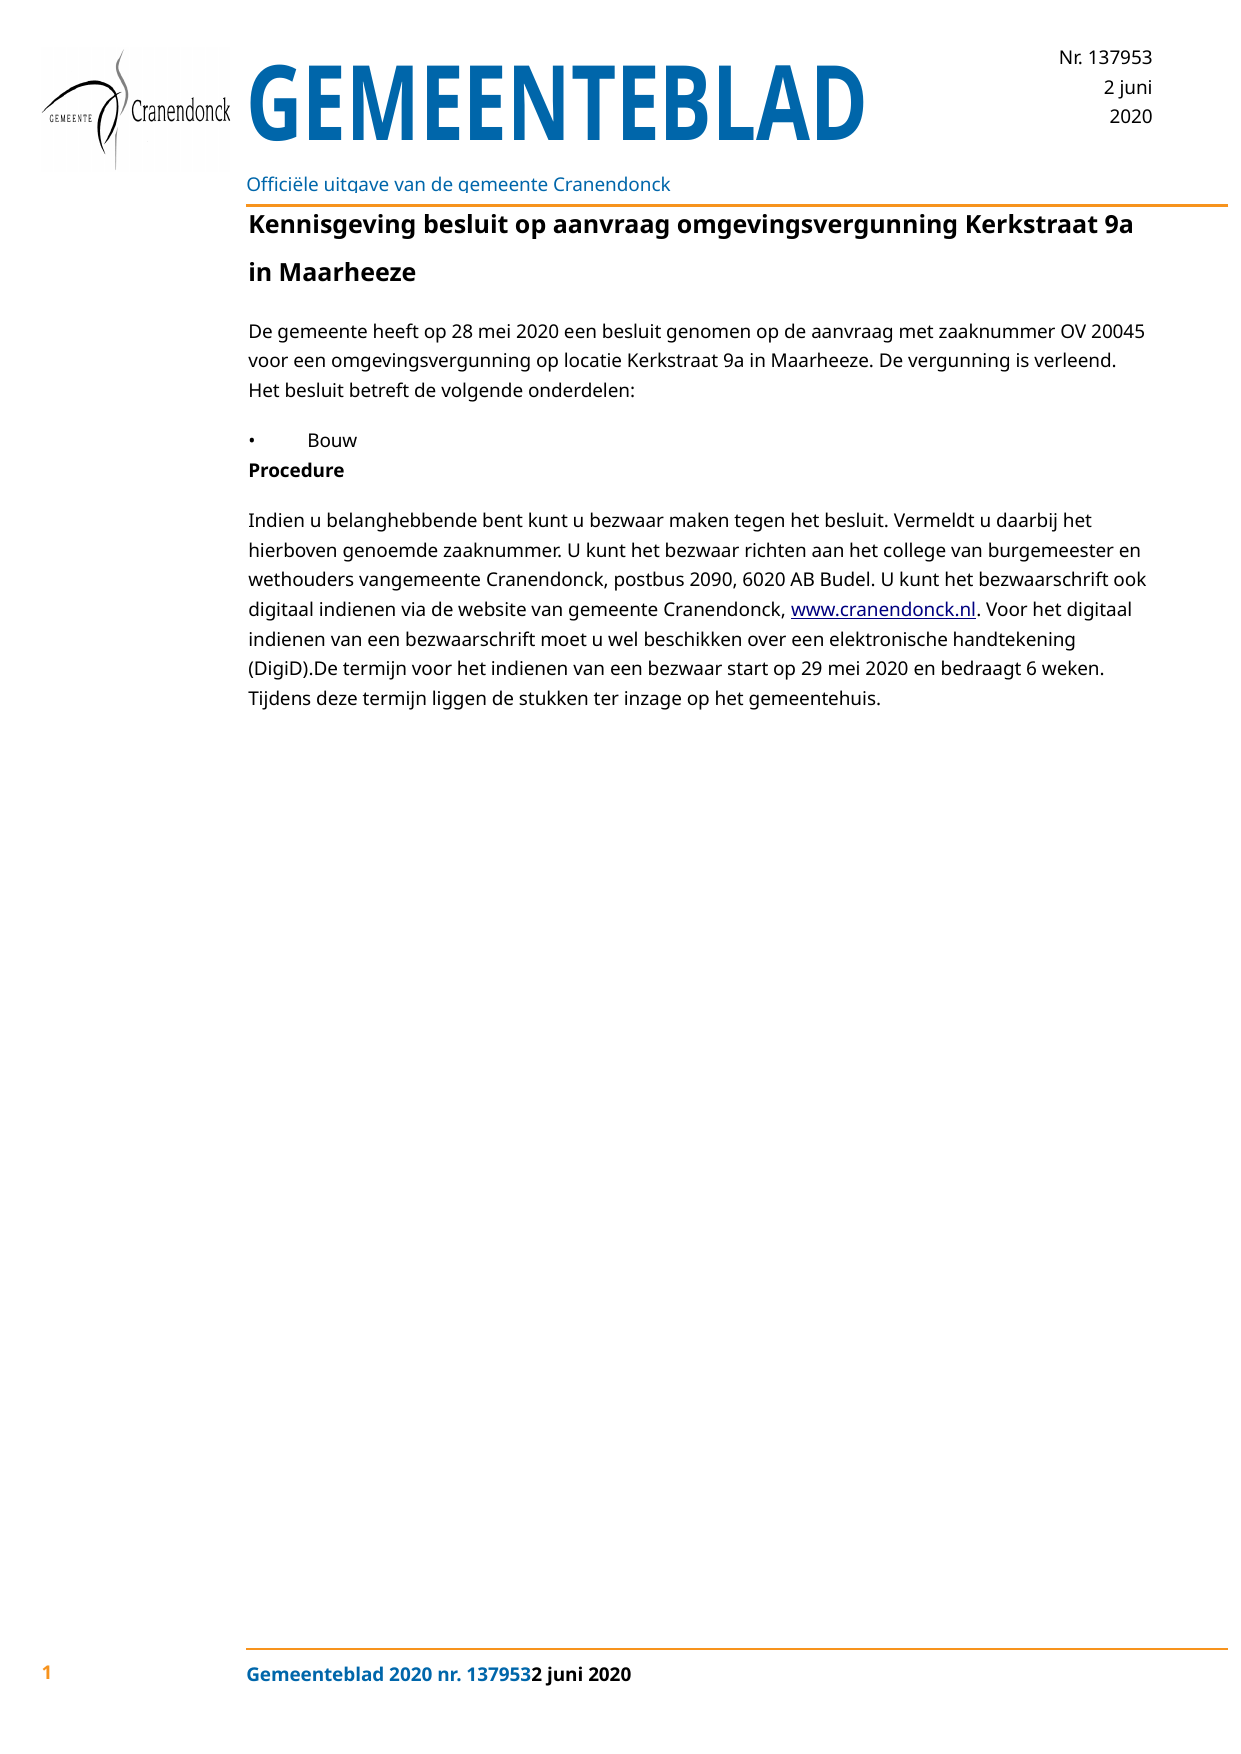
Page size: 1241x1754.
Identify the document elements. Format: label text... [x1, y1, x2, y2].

text Kennisgeving besluit op aanvraag omgevingsvergunning Kerkstraat 9a in Maarheeze [248, 207, 1152, 288]
list Bouw [248, 427, 1152, 453]
text Procedure [248, 457, 1152, 483]
text Indien u belanghebbende bent kunt u bezwaar maken tegen het besluit. Vermeldt u daarbij het hierboven genoemde zaaknummer. U kunt het bezwaar richten aan het college van burgemeester en wethouders vangemeente Cranendonck, postbus 2090, 6020 AB Budel. U kunt het bezwaarschrift ook digitaal indienen via de website van gemeente Cranendonck, www.cranendonck.nl. Voor het digitaal indienen van een bezwaarschrift moet u wel beschikken over een elektronische handtekening (DigiD).De termijn voor het indienen van een bezwaar start op 29 mei 2020 en bedraagt 6 weken. Tijdens deze termijn liggen de stukken ter inzage op het gemeentehuis. [248, 507, 1152, 711]
picture [41, 47, 231, 172]
text De gemeente heeft op 28 mei 2020 een besluit genomen op de aanvraag met zaaknummer OV 20045 voor een omgevingsvergunning op locatie Kerkstraat 9a in Maarheeze. De vergunning is verleend. Het besluit betreft de volgende onderdelen: [248, 318, 1152, 403]
